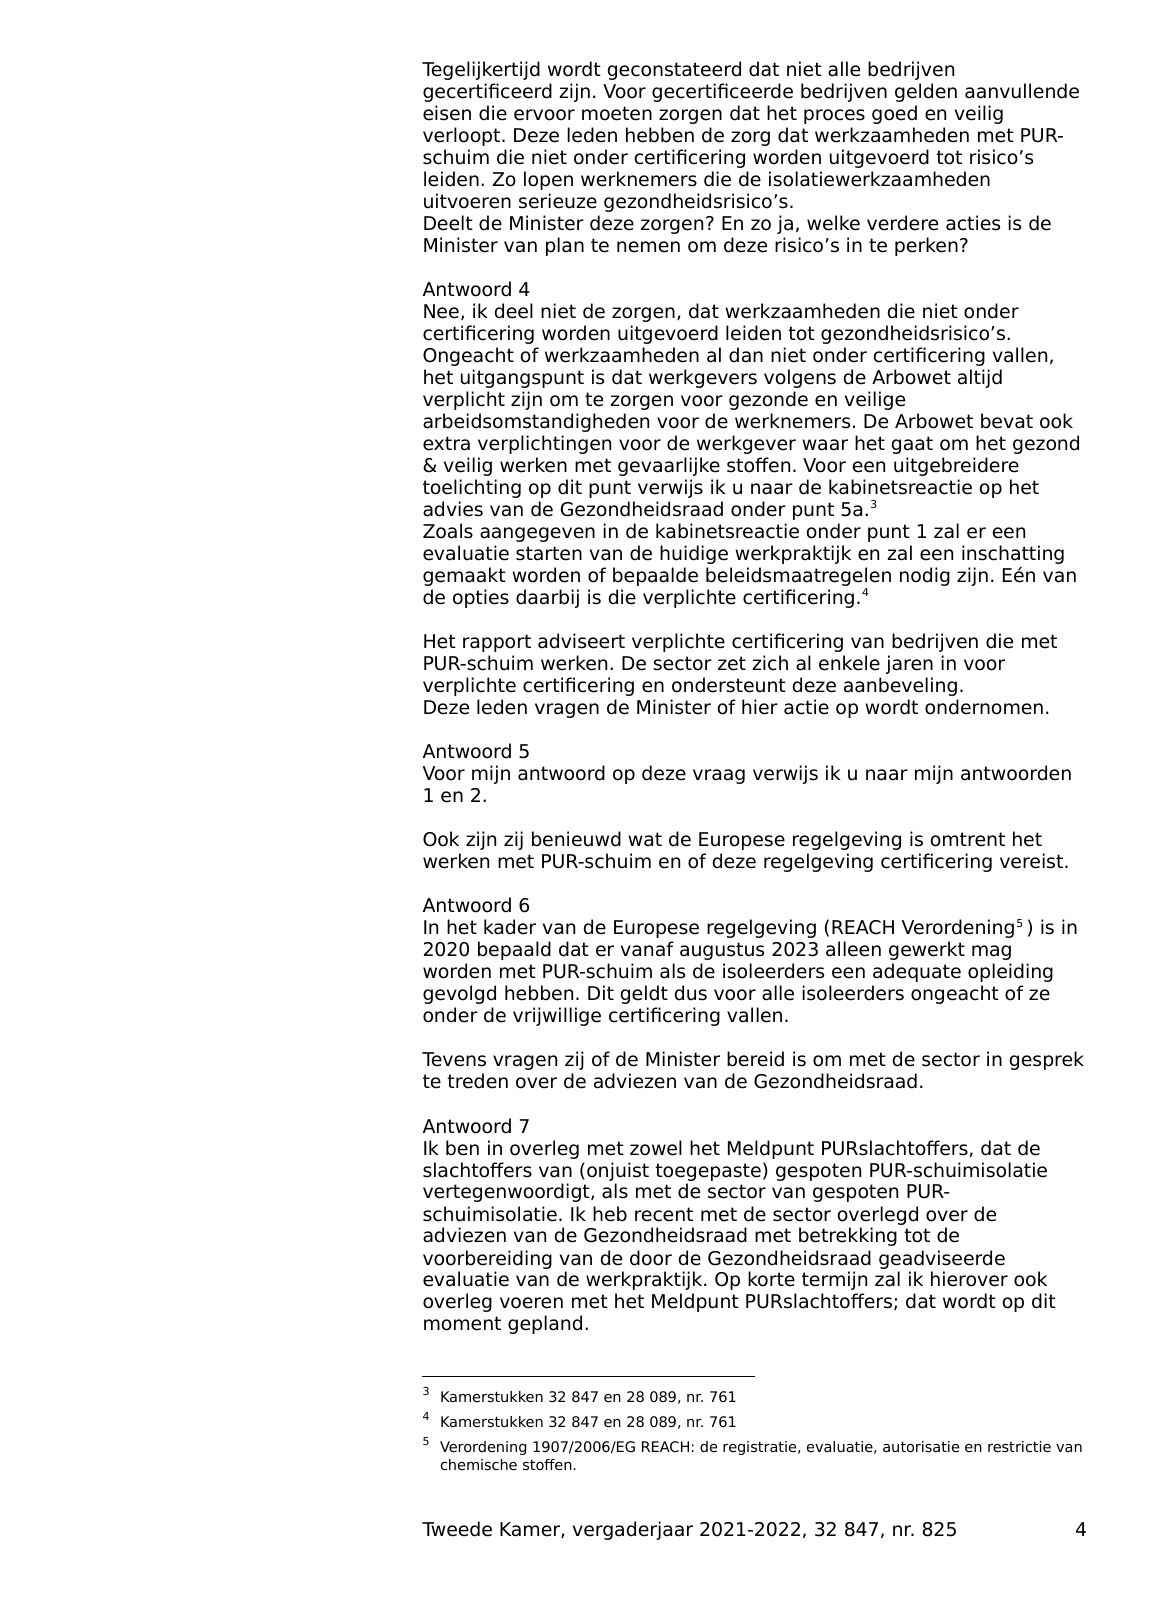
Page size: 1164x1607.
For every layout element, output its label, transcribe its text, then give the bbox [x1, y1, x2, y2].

text Deze leden vragen de Minister of hier actie op wordt ondernomen. [422, 697, 1087, 719]
text Antwoord 7 [422, 1116, 1087, 1137]
text Antwoord 4 [422, 279, 1087, 301]
text Verordening 1907/2006/EG REACH: de registratie, evaluatie, autorisatie en restrictie van chemische stoffen. [422, 1435, 1087, 1474]
text Ook zijn zij benieuwd wat de Europese regelgeving is omtrent het werken met PUR-schuim en of deze regelgeving certificering vereist. [422, 829, 1087, 873]
text Kamerstukken 32 847 en 28 089, nr. 761 [422, 1410, 1087, 1432]
text Tegelijkertijd wordt geconstateerd dat niet alle bedrijven gecertificeerd zijn. Voor gecertificeerde bedrijven gelden aanvullende eisen die ervoor moeten zorgen dat het proces goed en veilig verloopt. Deze leden hebben de zorg dat werkzaamheden met PUR-schuim die niet onder certificering worden uitgevoerd tot risico’s leiden. Zo lopen werknemers die de isolatiewerkzaamheden uitvoeren serieuze gezondheidsrisico’s. [422, 59, 1087, 213]
text Kamerstukken 32 847 en 28 089, nr. 761 [422, 1385, 1087, 1407]
text Nee, ik deel niet de zorgen, dat werkzaamheden die niet onder certificering worden uitgevoerd leiden tot gezondheidsrisico’s. [422, 301, 1087, 345]
text Ongeacht of werkzaamheden al dan niet onder certificering vallen, het uitgangspunt is dat werkgevers volgens de Arbowet altijd verplicht zijn om te zorgen voor gezonde en veilige arbeidsomstandigheden voor de werknemers. De Arbowet bevat ook extra verplichtingen voor de werkgever waar het gaat om het gezond & veilig werken met gevaarlijke stoffen. Voor een uitgebreidere toelichting op dit punt verwijs ik u naar de kabinetsreactie op het advies van de Gezondheidsraad onder punt 5a. [422, 345, 1087, 521]
text Deelt de Minister deze zorgen? En zo ja, welke verdere acties is de Minister van plan te nemen om deze risico’s in te perken? [422, 213, 1087, 257]
text Het rapport adviseert verplichte certificering van bedrijven die met PUR-schuim werken. De sector zet zich al enkele jaren in voor verplichte certificering en ondersteunt deze aanbeveling. [422, 631, 1087, 697]
text In het kader van de Europese regelgeving (REACH Verordening) is in 2020 bepaald dat er vanaf augustus 2023 alleen gewerkt mag worden met PUR-schuim als de isoleerders een adequate opleiding gevolgd hebben. Dit geldt dus voor alle isoleerders ongeacht of ze onder de vrijwillige certificering vallen. [422, 917, 1087, 1027]
text Antwoord 6 [422, 895, 1087, 917]
text Antwoord 5 [422, 741, 1087, 763]
text Voor mijn antwoord op deze vraag verwijs ik u naar mijn antwoorden 1 en 2. [422, 763, 1087, 807]
text Tevens vragen zij of de Minister bereid is om met de sector in gesprek te treden over de adviezen van de Gezondheidsraad. [422, 1049, 1087, 1093]
text Zoals aangegeven in de kabinetsreactie onder punt 1 zal er een evaluatie starten van de huidige werkpraktijk en zal een inschatting gemaakt worden of bepaalde beleidsmaatregelen nodig zijn. Eén van de opties daarbij is die verplichte certificering. [422, 521, 1087, 609]
text Ik ben in overleg met zowel het Meldpunt PURslachtoffers, dat de slachtoffers van (onjuist toegepaste) gespoten PUR-schuimisolatie vertegenwoordigt, als met de sector van gespoten PUR-schuimisolatie. Ik heb recent met de sector overlegd over de adviezen van de Gezondheidsraad met betrekking tot de voorbereiding van de door de Gezondheidsraad geadviseerde evaluatie van de werkpraktijk. Op korte termijn zal ik hierover ook overleg voeren met het Meldpunt PURslachtoffers; dat wordt op dit moment gepland. [422, 1137, 1087, 1335]
